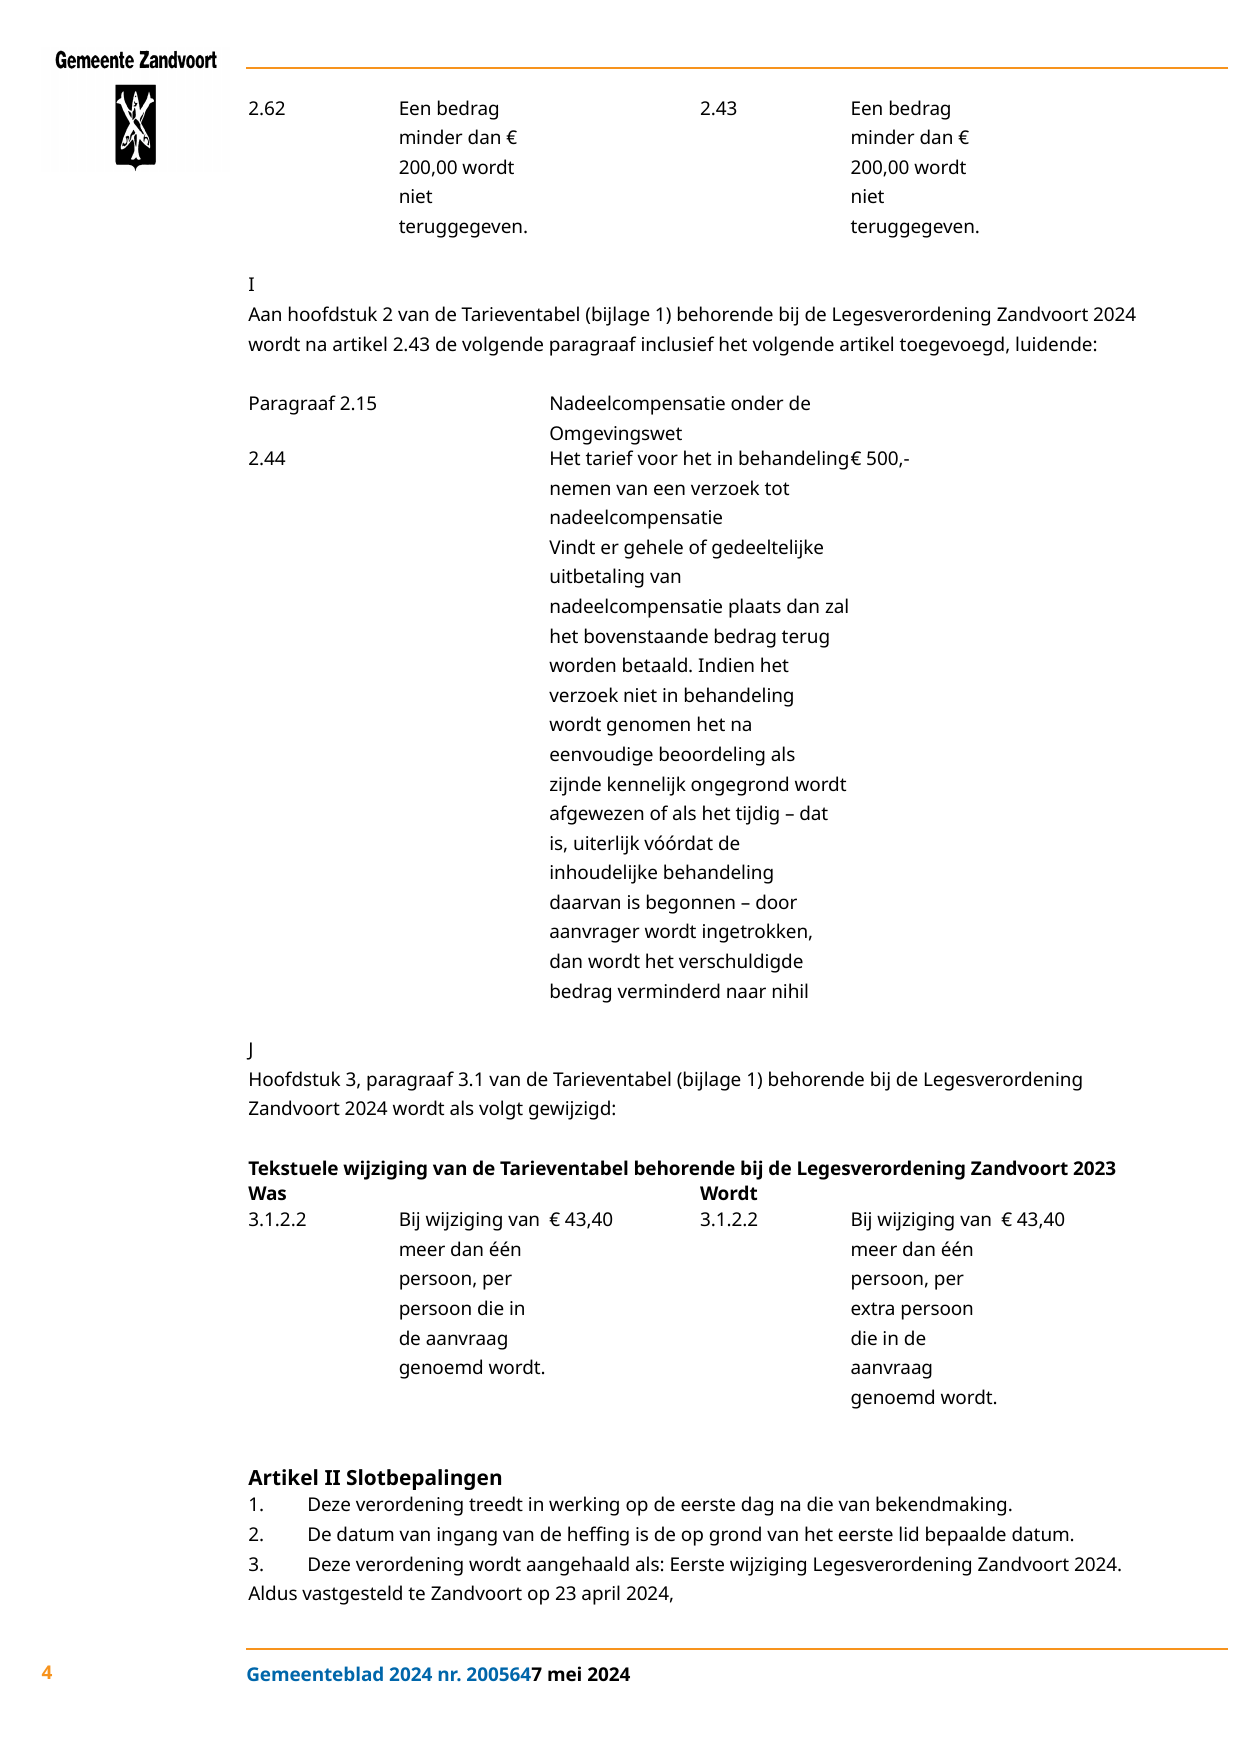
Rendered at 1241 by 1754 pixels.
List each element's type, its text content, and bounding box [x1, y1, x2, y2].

table_cell Bij wijziging van meer dan één persoon, per extra persoon die in de aanvraag genoemd wordt. [850, 1206, 1001, 1409]
table_cell 3.1.2.2 [248, 1206, 398, 1409]
table_header [850, 390, 1152, 445]
text Hoofdstuk 3, paragraaf 3.1 van de Tarieventabel (bijlage 1) behorende bij de Legesverordening Zandvoort 2024 wordt als volgt gewijzigd: [248, 1066, 1152, 1121]
text Aldus vastgesteld te Zandvoort op 23 april 2024, [248, 1580, 1152, 1606]
picture [41, 47, 231, 172]
text J [248, 1036, 1152, 1062]
text Artikel II Slotbepalingen [248, 1463, 1152, 1492]
table_cell 3.1.2.2 [700, 1206, 850, 1409]
table_cell Was [248, 1181, 700, 1206]
table_cell Een bedrag minder dan € 200,00 wordt niet teruggegeven. [399, 95, 549, 239]
table_cell € 500,- [850, 445, 1152, 1004]
table_header Tekstuele wijziging van de Tarieventabel behorende bij de Legesverordening Zandvoort 2023 [248, 1155, 1152, 1181]
table_cell 2.62 [248, 95, 398, 239]
table_cell € 43,40 [1001, 1206, 1152, 1409]
text Aan hoofdstuk 2 van de Tarieventabel (bijlage 1) behorende bij de Legesverordening Zandvoort 2024 wordt na artikel 2.43 de volgende paragraaf inclusief het volgende artikel toegevoegd, luidende: [248, 301, 1152, 357]
table_cell [1001, 95, 1152, 239]
table_cell Een bedrag minder dan € 200,00 wordt niet teruggegeven. [850, 95, 1001, 239]
table_cell [549, 95, 700, 239]
table_cell 2.43 [700, 95, 850, 239]
text I [248, 272, 1152, 297]
list De datum van ingang van de heffing is de op grond van het eerste lid bepaalde datum. [248, 1521, 1152, 1547]
list Deze verordening wordt aangehaald als: Eerste wijziging Legesverordening Zandvoort 2024. [248, 1551, 1152, 1577]
table_cell Bij wijziging van meer dan één persoon, per persoon die in de aanvraag genoemd wordt. [399, 1206, 549, 1409]
table_header Paragraaf 2.15 [248, 390, 549, 445]
table_cell € 43,40 [549, 1206, 700, 1409]
table_header Nadeelcompensatie onder de Omgevingswet [549, 390, 850, 445]
table_cell 2.44 [248, 445, 549, 1004]
table_cell Wordt [700, 1181, 1152, 1206]
table_cell Het tarief voor het in behandeling nemen van een verzoek tot nadeelcompensatie Vindt er gehele of gedeeltelijke uitbetaling van nadeelcompensatie plaats dan zal het bovenstaande bedrag terug worden betaald. Indien het verzoek niet in behandeling wordt genomen het na eenvoudige beoordeling als zijnde kennelijk ongegrond wordt afgewezen of als het tijdig – dat is, uiterlijk vóórdat de inhoudelijke behandeling daarvan is begonnen – door aanvrager wordt ingetrokken, dan wordt het verschuldigde bedrag verminderd naar nihil [549, 445, 850, 1004]
list Deze verordening treedt in werking op de eerste dag na die van bekendmaking. [248, 1492, 1152, 1517]
